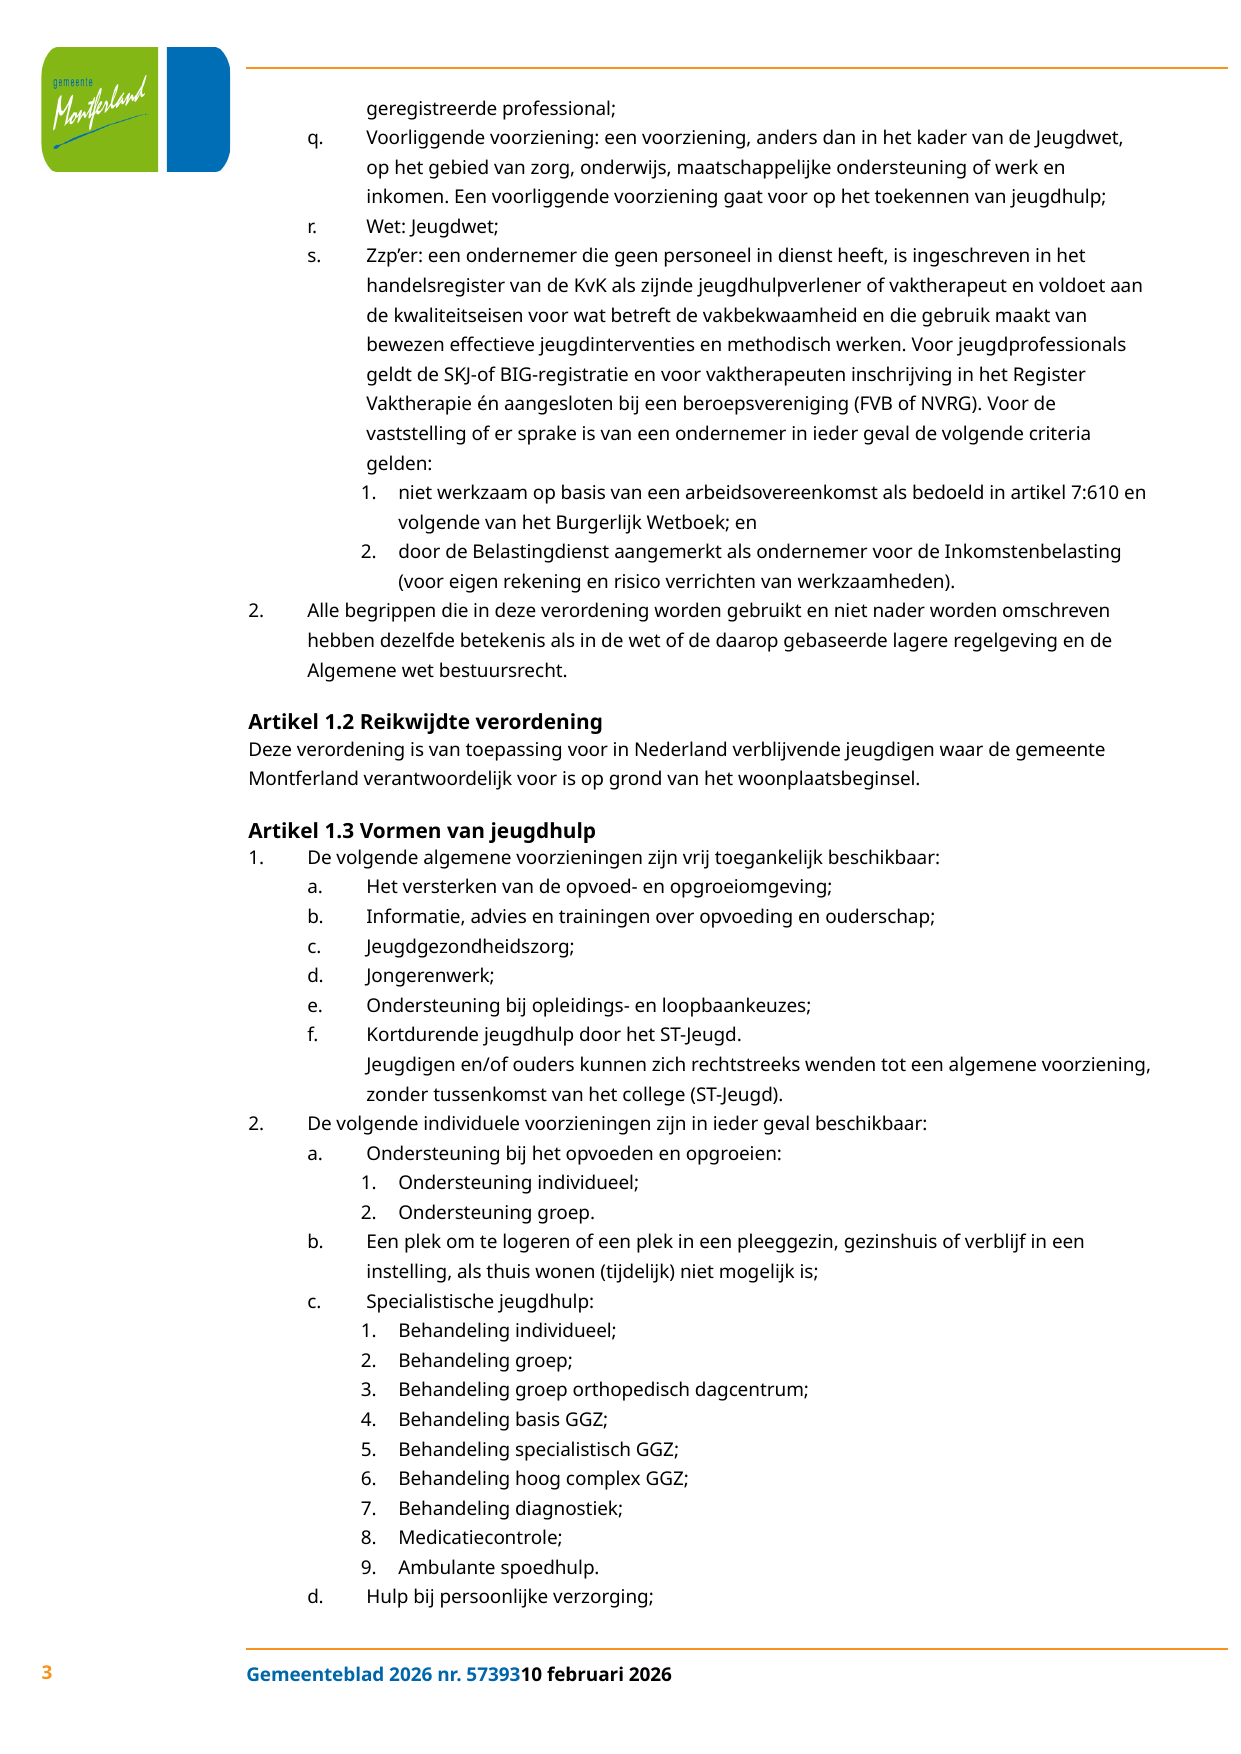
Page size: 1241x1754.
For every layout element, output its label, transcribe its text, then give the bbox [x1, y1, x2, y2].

list geregistreerde professional; [307, 95, 1152, 121]
picture [41, 47, 231, 172]
list Een plek om te logeren of een plek in een pleeggezin, gezinshuis of verblijf in een instelling, als thuis wonen (tijdelijk) niet mogelijk is; [307, 1229, 1152, 1284]
list Specialistische jeugdhulp: [307, 1288, 1152, 1314]
list Behandeling basis GGZ; [361, 1406, 1152, 1432]
list Ondersteuning bij het opvoeden en opgroeien: [307, 1140, 1152, 1166]
list Ambulante spoedhulp. [361, 1554, 1152, 1580]
list Behandeling individueel; [361, 1317, 1152, 1343]
list Behandeling groep orthopedisch dagcentrum; [361, 1377, 1152, 1402]
text Artikel 1.3 Vormen van jeugdhulp [248, 816, 1152, 844]
list Jongerenwerk; [307, 962, 1152, 988]
list Zzp’er: een ondernemer die geen personeel in dienst heeft, is ingeschreven in het handelsregister van de KvK als zijnde jeugdhulpverlener of vaktherapeut en voldoet aan de kwaliteitseisen voor wat betreft de vakbekwaamheid en die gebruik maakt van bewezen effectieve jeugdinterventies en methodisch werken. Voor jeugdprofessionals geldt de SKJ-of BIG-registratie en voor vaktherapeuten inschrijving in het Register Vaktherapie én aangesloten bij een beroepsvereniging (FVB of NVRG). Voor de vaststelling of er sprake is van een ondernemer in ieder geval de volgende criteria gelden: [307, 243, 1152, 476]
list Medicatiecontrole; [361, 1524, 1152, 1550]
list Alle begrippen die in deze verordening worden gebruikt en niet nader worden omschreven hebben dezelfde betekenis als in de wet of de daarop gebaseerde lagere regelgeving en de Algemene wet bestuursrecht. [248, 598, 1152, 683]
list Kortdurende jeugdhulp door het ST-Jeugd. [307, 1022, 1152, 1047]
list Ondersteuning individueel; [361, 1169, 1152, 1195]
list Ondersteuning bij opleidings- en loopbaankeuzes; [307, 992, 1152, 1018]
list Behandeling groep; [361, 1347, 1152, 1373]
text Artikel 1.2 Reikwijdte verordening [248, 707, 1152, 736]
list Ondersteuning groep. [361, 1199, 1152, 1225]
list Het versterken van de opvoed- en opgroeiomgeving; [307, 874, 1152, 899]
list Informatie, advies en trainingen over opvoeding en ouderschap; [307, 903, 1152, 929]
list De volgende algemene voorzieningen zijn vrij toegankelijk beschikbaar: [248, 844, 1152, 870]
list door de Belastingdienst aangemerkt als ondernemer voor de Inkomstenbelasting (voor eigen rekening en risico verrichten van werkzaamheden). [361, 538, 1152, 594]
text Deze verordening is van toepassing voor in Nederland verblijvende jeugdigen waar de gemeente Montferland verantwoordelijk voor is op grond van het woonplaatsbeginsel. [248, 736, 1152, 791]
list De volgende individuele voorzieningen zijn in ieder geval beschikbaar: [248, 1110, 1152, 1136]
list Hulp bij persoonlijke verzorging; [307, 1584, 1152, 1609]
list Behandeling diagnostiek; [361, 1495, 1152, 1521]
list Jeugdigen en/of ouders kunnen zich rechtstreeks wenden tot een algemene voorziening, zonder tussenkomst van het college (ST-Jeugd). [307, 1051, 1152, 1107]
list Jeugdgezondheidszorg; [307, 933, 1152, 959]
list Behandeling hoog complex GGZ; [361, 1465, 1152, 1491]
list Voorliggende voorziening: een voorziening, anders dan in het kader van de Jeugdwet, op het gebied van zorg, onderwijs, maatschappelijke ondersteuning of werk en inkomen. Een voorliggende voorziening gaat voor op het toekennen van jeugdhulp; [307, 124, 1152, 209]
list Wet: Jeugdwet; [307, 213, 1152, 239]
list Behandeling specialistisch GGZ; [361, 1436, 1152, 1462]
list niet werkzaam op basis van een arbeidsovereenkomst als bedoeld in artikel 7:610 en volgende van het Burgerlijk Wetboek; en [361, 479, 1152, 535]
